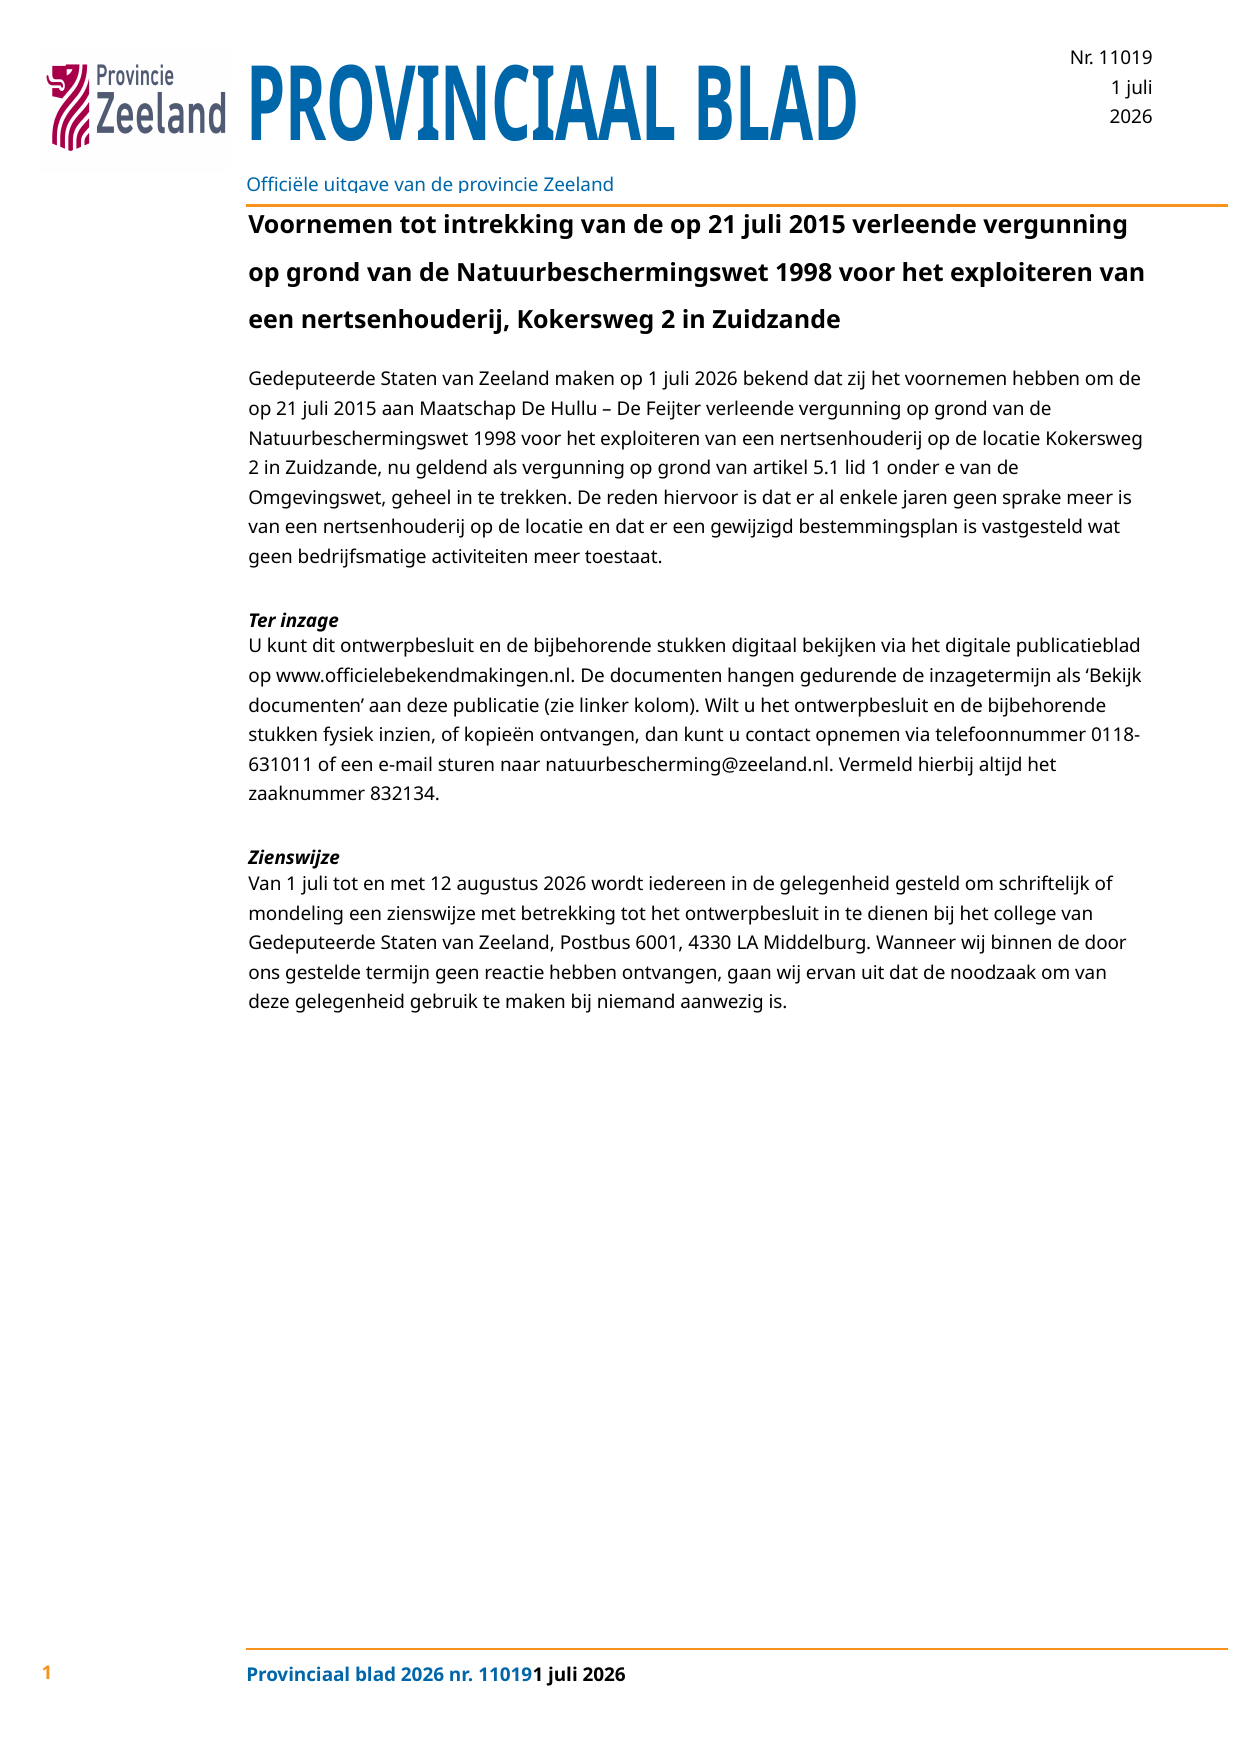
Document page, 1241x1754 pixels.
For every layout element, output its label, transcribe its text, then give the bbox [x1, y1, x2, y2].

text Gedeputeerde Staten van Zeeland maken op 1 juli 2026 bekend dat zij het voornemen hebben om de op 21 juli 2015 aan Maatschap De Hullu – De Feijter verleende vergunning op grond van de Natuurbeschermingswet 1998 voor het exploiteren van een nertsenhouderij op de locatie Kokersweg 2 in Zuidzande, nu geldend als vergunning op grond van artikel 5.1 lid 1 onder e van de Omgevingswet, geheel in te trekken. De reden hiervoor is dat er al enkele jaren geen sprake meer is van een nertsenhouderij op de locatie en dat er een gewijzigd bestemmingsplan is vastgesteld wat geen bedrijfsmatige activiteiten meer toestaat. [248, 366, 1152, 569]
text Van 1 juli tot en met 12 augustus 2026 wordt iedereen in de gelegenheid gesteld om schriftelijk of mondeling een zienswijze met betrekking tot het ontwerpbesluit in te dienen bij het college van Gedeputeerde Staten van Zeeland, Postbus 6001, 4330 LA Middelburg. Wanneer wij binnen de door ons gestelde termijn geen reactie hebben ontvangen, gaan wij ervan uit dat de noodzaak om van deze gelegenheid gebruik te maken bij niemand aanwezig is. [248, 870, 1152, 1014]
text Voornemen tot intrekking van de op 21 juli 2015 verleende vergunning op grond van de Natuurbeschermingswet 1998 voor het exploiteren van een nertsenhouderij, Kokersweg 2 in Zuidzande [248, 207, 1152, 336]
text U kunt dit ontwerpbesluit en de bijbehorende stukken digitaal bekijken via het digitale publicatieblad op www.officielebekendmakingen.nl. De documenten hangen gedurende de inzagetermijn als ‘Bekijk documenten’ aan deze publicatie (zie linker kolom). Wilt u het ontwerpbesluit en de bijbehorende stukken fysiek inzien, of kopieën ontvangen, dan kunt u contact opnemen via telefoonnummer 0118- 631011 of een e-mail sturen naar natuurbescherming@zeeland.nl. Vermeld hierbij altijd het zaaknummer 832134. [248, 633, 1152, 806]
text Ter inzage [248, 607, 1152, 633]
text Zienswijze [248, 844, 1152, 870]
picture [41, 47, 231, 172]
